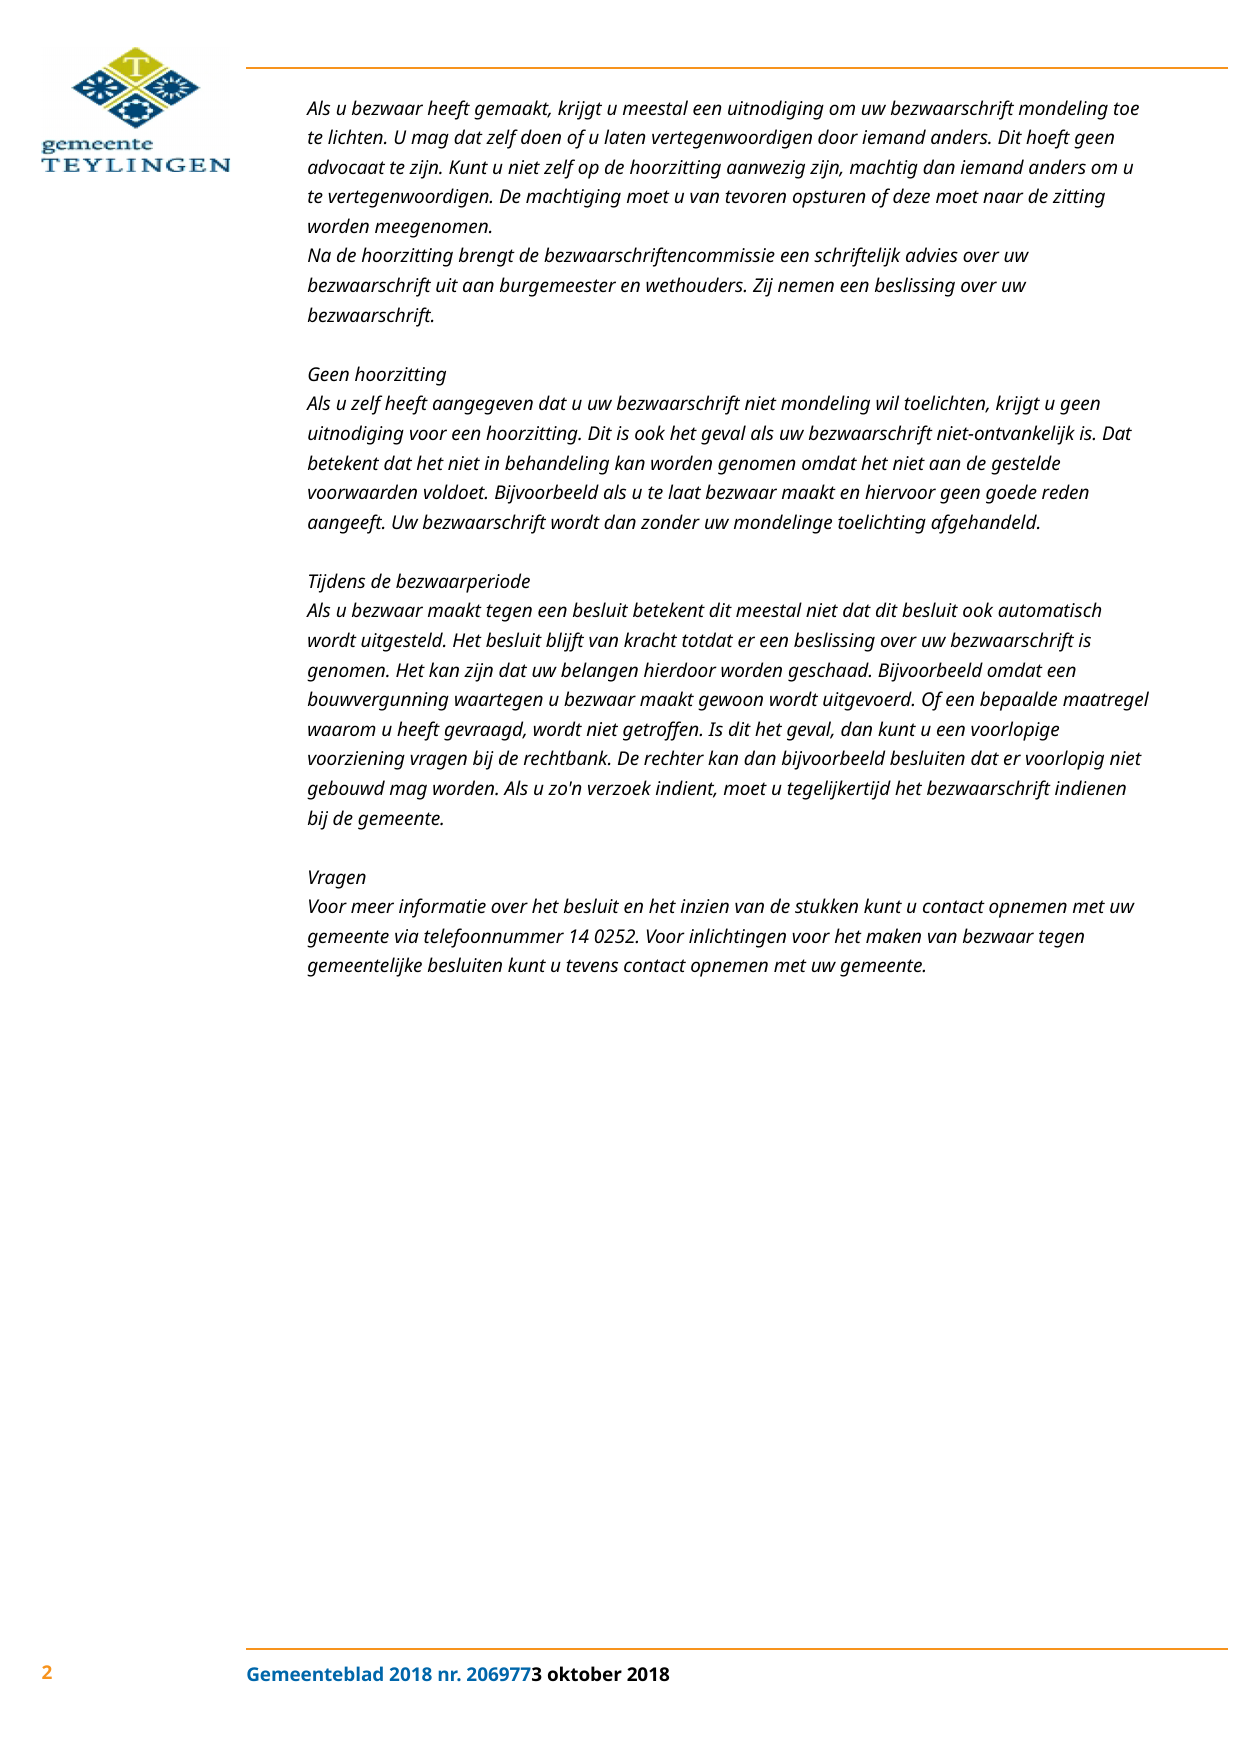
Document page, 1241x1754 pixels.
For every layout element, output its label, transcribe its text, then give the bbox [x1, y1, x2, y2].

list Als u bezwaar heeft gemaakt, krijgt u meestal een uitnodiging om uw bezwaarschrift mondeling toe te lichten. U mag dat zelf doen of u laten vertegenwoordigen door iemand anders. Dit hoeft geen advocaat te zijn. Kunt u niet zelf op de hoorzitting aanwezig zijn, machtig dan iemand anders om u te vertegenwoordigen. De machtiging moet u van tevoren opsturen of deze moet naar de zitting worden meegenomen. [248, 95, 1152, 239]
list Geen hoorzitting [248, 361, 1152, 387]
picture [41, 47, 231, 172]
list Als u bezwaar maakt tegen een besluit betekent dit meestal niet dat dit besluit ook automatisch wordt uitgesteld. Het besluit blijft van kracht totdat er een beslissing over uw bezwaarschrift is genomen. Het kan zijn dat uw belangen hierdoor worden geschaad. Bijvoorbeeld omdat een bouwvergunning waartegen u bezwaar maakt gewoon wordt uitgevoerd. Of een bepaalde maatregel waarom u heeft gevraagd, wordt niet getroffen. Is dit het geval, dan kunt u een voorlopige voorziening vragen bij de rechtbank. De rechter kan dan bijvoorbeeld besluiten dat er voorlopig niet gebouwd mag worden. Als u zo'n verzoek indient, moet u tegelijkertijd het bezwaarschrift indienen bij de gemeente. [248, 598, 1152, 831]
list Voor meer informatie over het besluit en het inzien van de stukken kunt u contact opnemen met uw gemeente via telefoonnummer 14 0252. Voor inlichtingen voor het maken van bezwaar tegen gemeentelijke besluiten kunt u tevens contact opnemen met uw gemeente. [248, 893, 1152, 978]
list Tijdens de bezwaarperiode [248, 568, 1152, 594]
list Na de hoorzitting brengt de bezwaarschriftencommissie een schriftelijk advies over uw bezwaarschrift uit aan burgemeester en wethouders. Zij nemen een beslissing over uw bezwaarschrift. [248, 243, 1152, 328]
list Vragen [248, 864, 1152, 890]
list Als u zelf heeft aangegeven dat u uw bezwaarschrift niet mondeling wil toelichten, krijgt u geen uitnodiging voor een hoorzitting. Dit is ook het geval als uw bezwaarschrift niet-ontvankelijk is. Dat betekent dat het niet in behandeling kan worden genomen omdat het niet aan de gestelde voorwaarden voldoet. Bijvoorbeeld als u te laat bezwaar maakt en hiervoor geen goede reden aangeeft. Uw bezwaarschrift wordt dan zonder uw mondelinge toelichting afgehandeld. [248, 391, 1152, 535]
